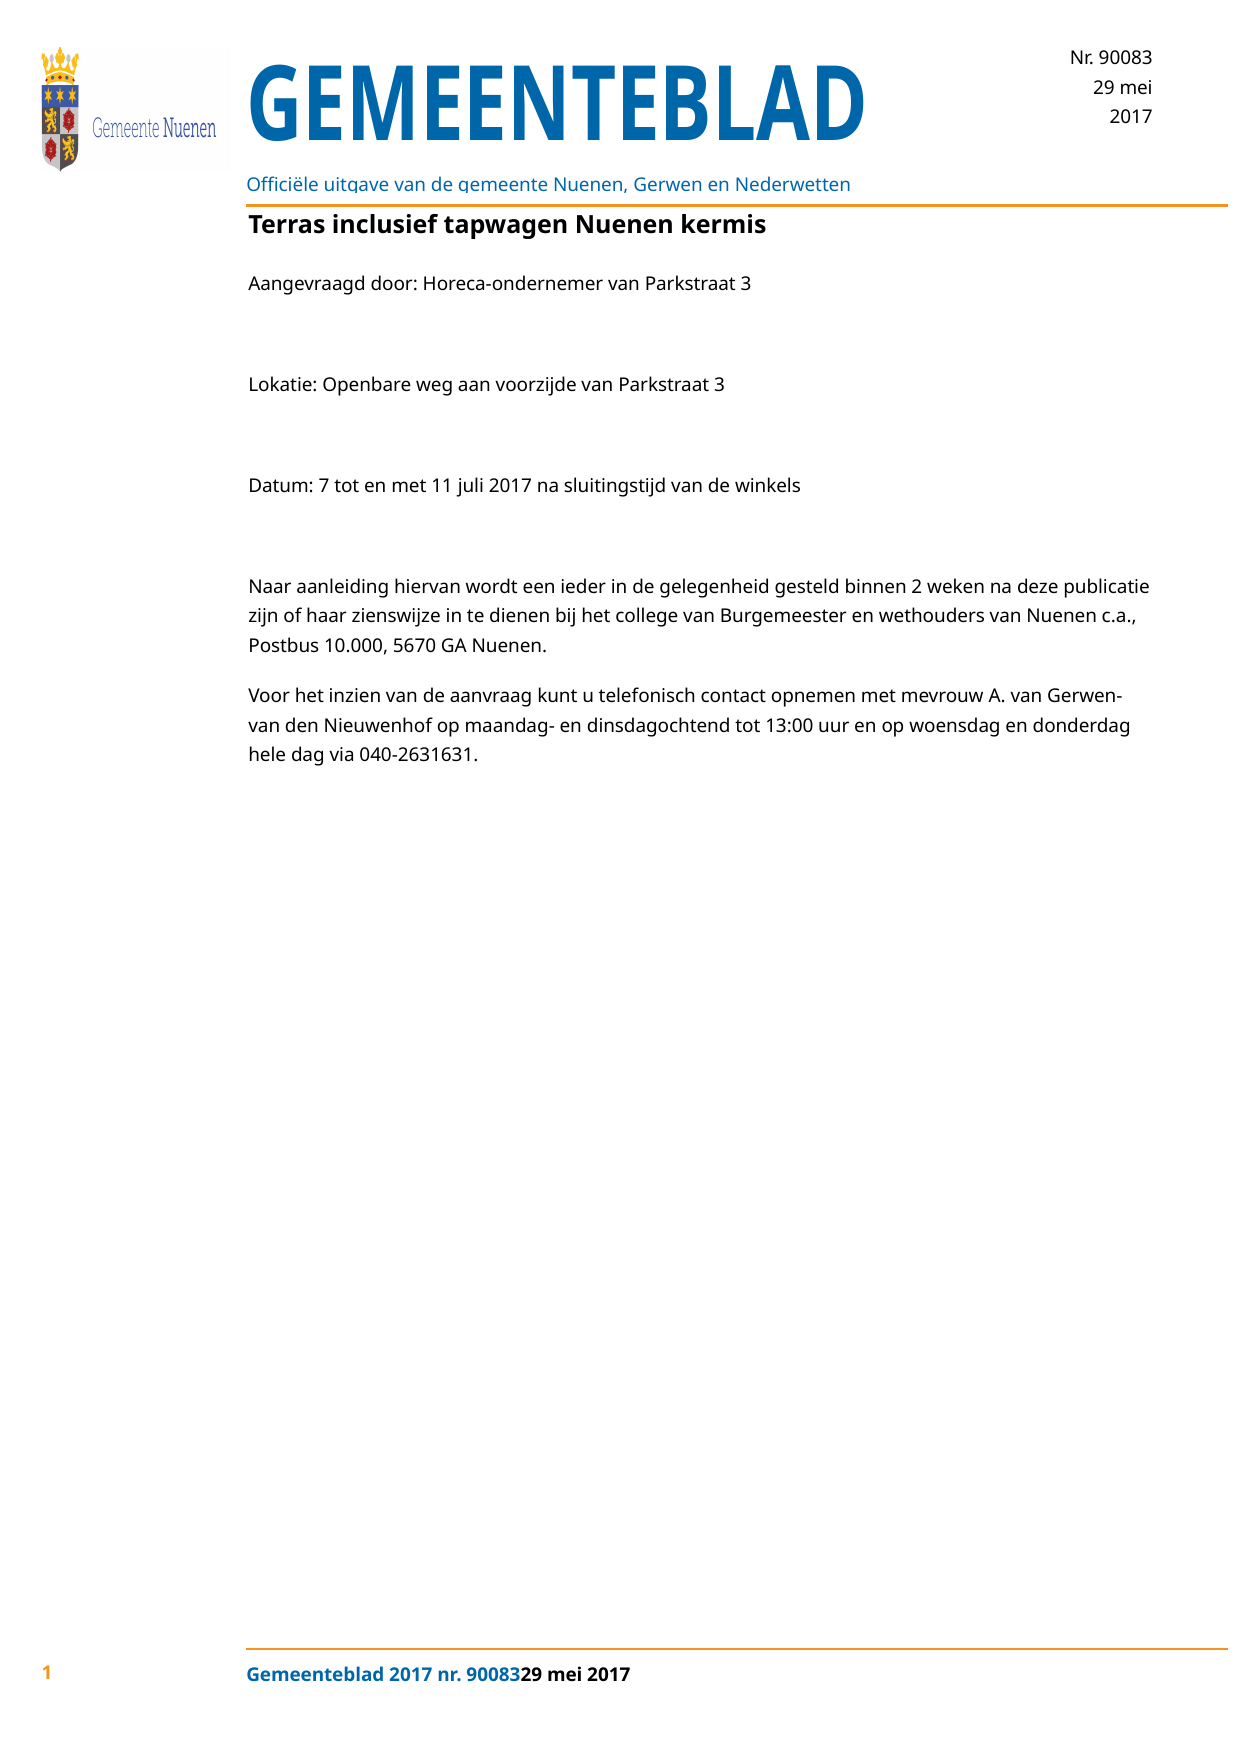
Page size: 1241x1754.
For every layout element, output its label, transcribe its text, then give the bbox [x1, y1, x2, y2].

text Terras inclusief tapwagen Nuenen kermis [248, 207, 1152, 241]
text Aangevraagd door: Horeca-ondernemer van Parkstraat 3 [248, 270, 1152, 296]
text Naar aanleiding hiervan wordt een ieder in de gelegenheid gesteld binnen 2 weken na deze publicatie zijn of haar zienswijze in te dienen bij het college van Burgemeester en wethouders van Nuenen c.a., Postbus 10.000, 5670 GA Nuenen. [248, 573, 1152, 658]
picture [41, 47, 231, 172]
text Datum: 7 tot en met 11 juli 2017 na sluitingstijd van de winkels [248, 472, 1152, 498]
text Voor het inzien van de aanvraag kunt u telefonisch contact opnemen met mevrouw A. van Gerwen-van den Nieuwenhof op maandag- en dinsdagochtend tot 13:00 uur en op woensdag en donderdag hele dag via 040-2631631. [248, 682, 1152, 767]
text Lokatie: Openbare weg aan voorzijde van Parkstraat 3 [248, 371, 1152, 397]
